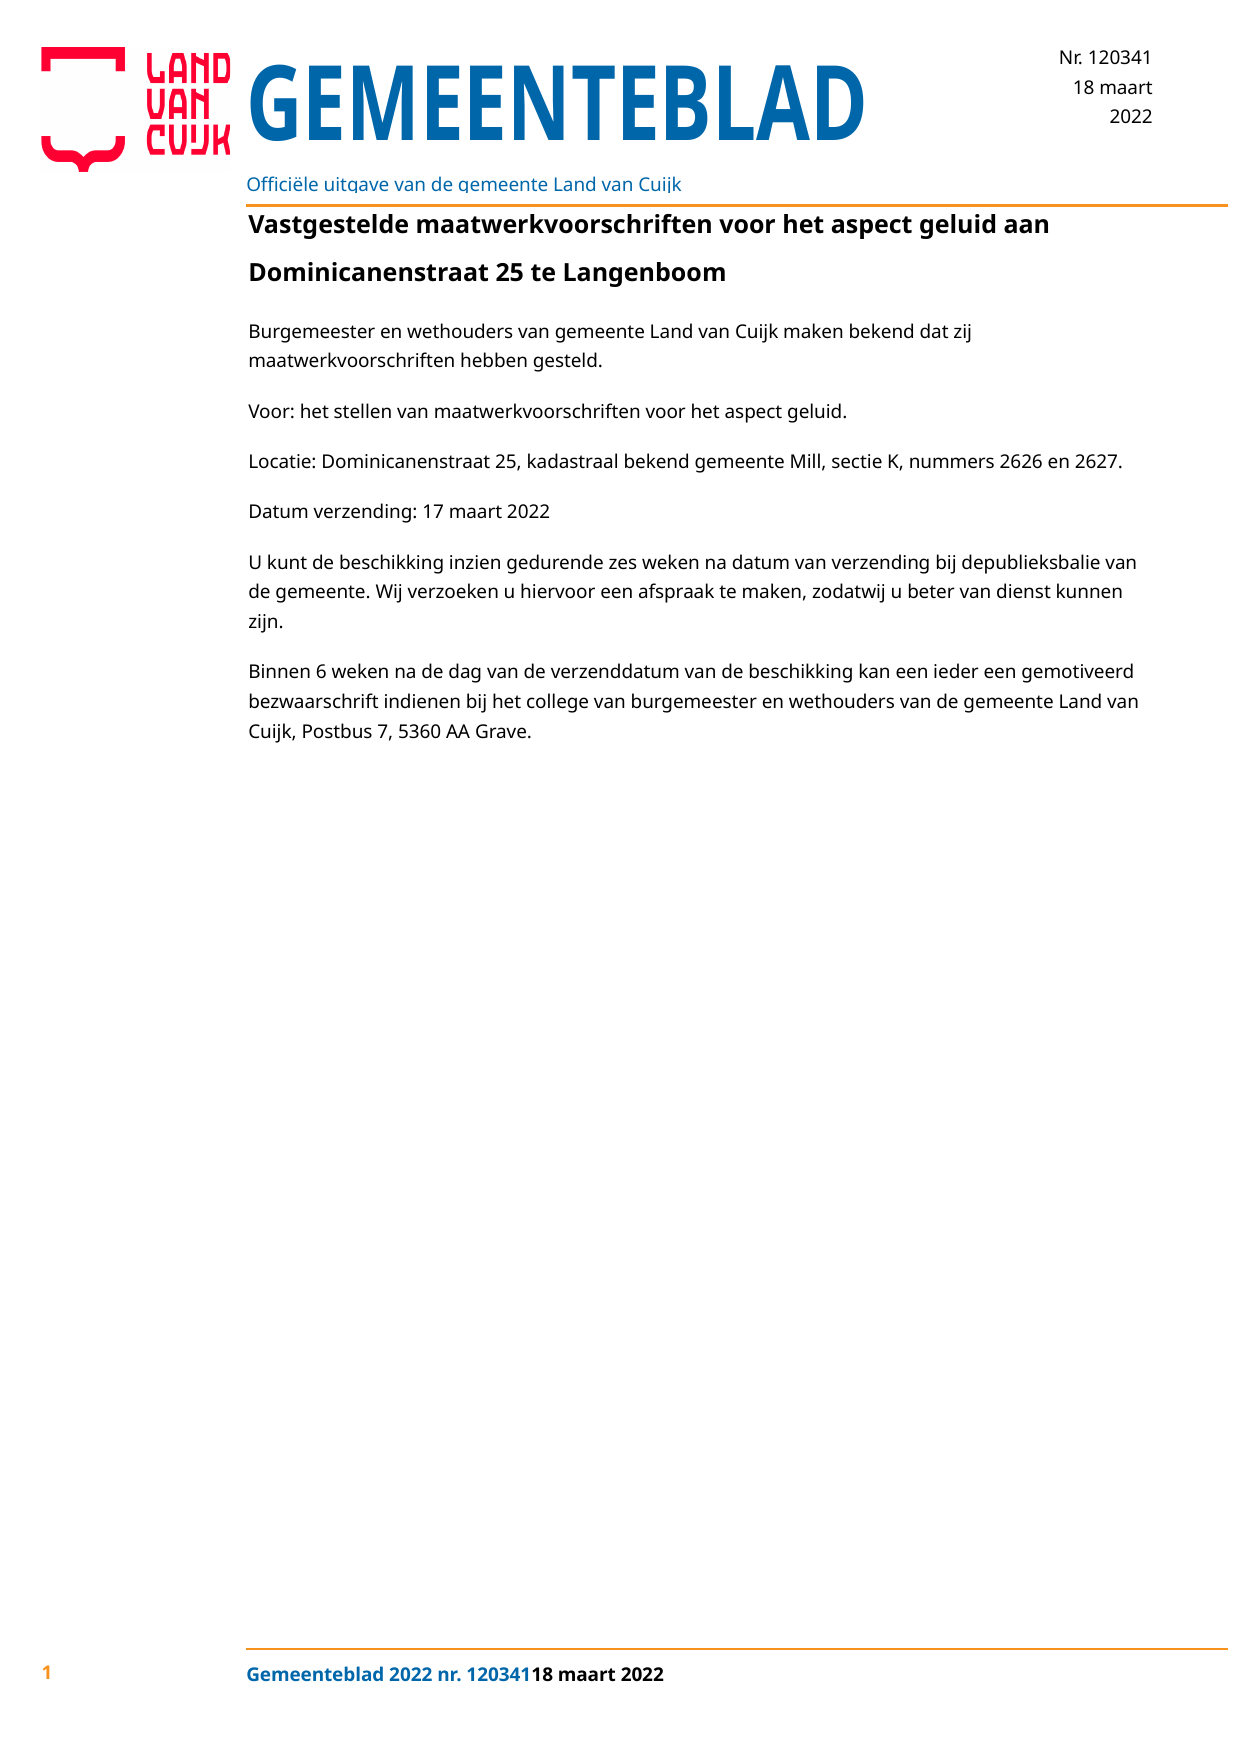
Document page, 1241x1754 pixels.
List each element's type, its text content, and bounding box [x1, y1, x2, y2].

text Vastgestelde maatwerkvoorschriften voor het aspect geluid aan Dominicanenstraat 25 te Langenboom [248, 207, 1152, 288]
text Burgemeester en wethouders van gemeente Land van Cuijk maken bekend dat zij maatwerkvoorschriften hebben gesteld. [248, 318, 1152, 373]
text Voor: het stellen van maatwerkvoorschriften voor het aspect geluid. [248, 398, 1152, 424]
picture [41, 47, 231, 172]
text U kunt de beschikking inzien gedurende zes weken na datum van verzending bij depublieksbalie van de gemeente. Wij verzoeken u hiervoor een afspraak te maken, zodatwij u beter van dienst kunnen zijn. [248, 549, 1152, 634]
text Datum verzending: 17 maart 2022 [248, 499, 1152, 524]
text Binnen 6 weken na de dag van de verzenddatum van de beschikking kan een ieder een gemotiveerd bezwaarschrift indienen bij het college van burgemeester en wethouders van de gemeente Land van Cuijk, Postbus 7, 5360 AA Grave. [248, 659, 1152, 744]
text Locatie: Dominicanenstraat 25, kadastraal bekend gemeente Mill, sectie K, nummers 2626 en 2627. [248, 448, 1152, 474]
